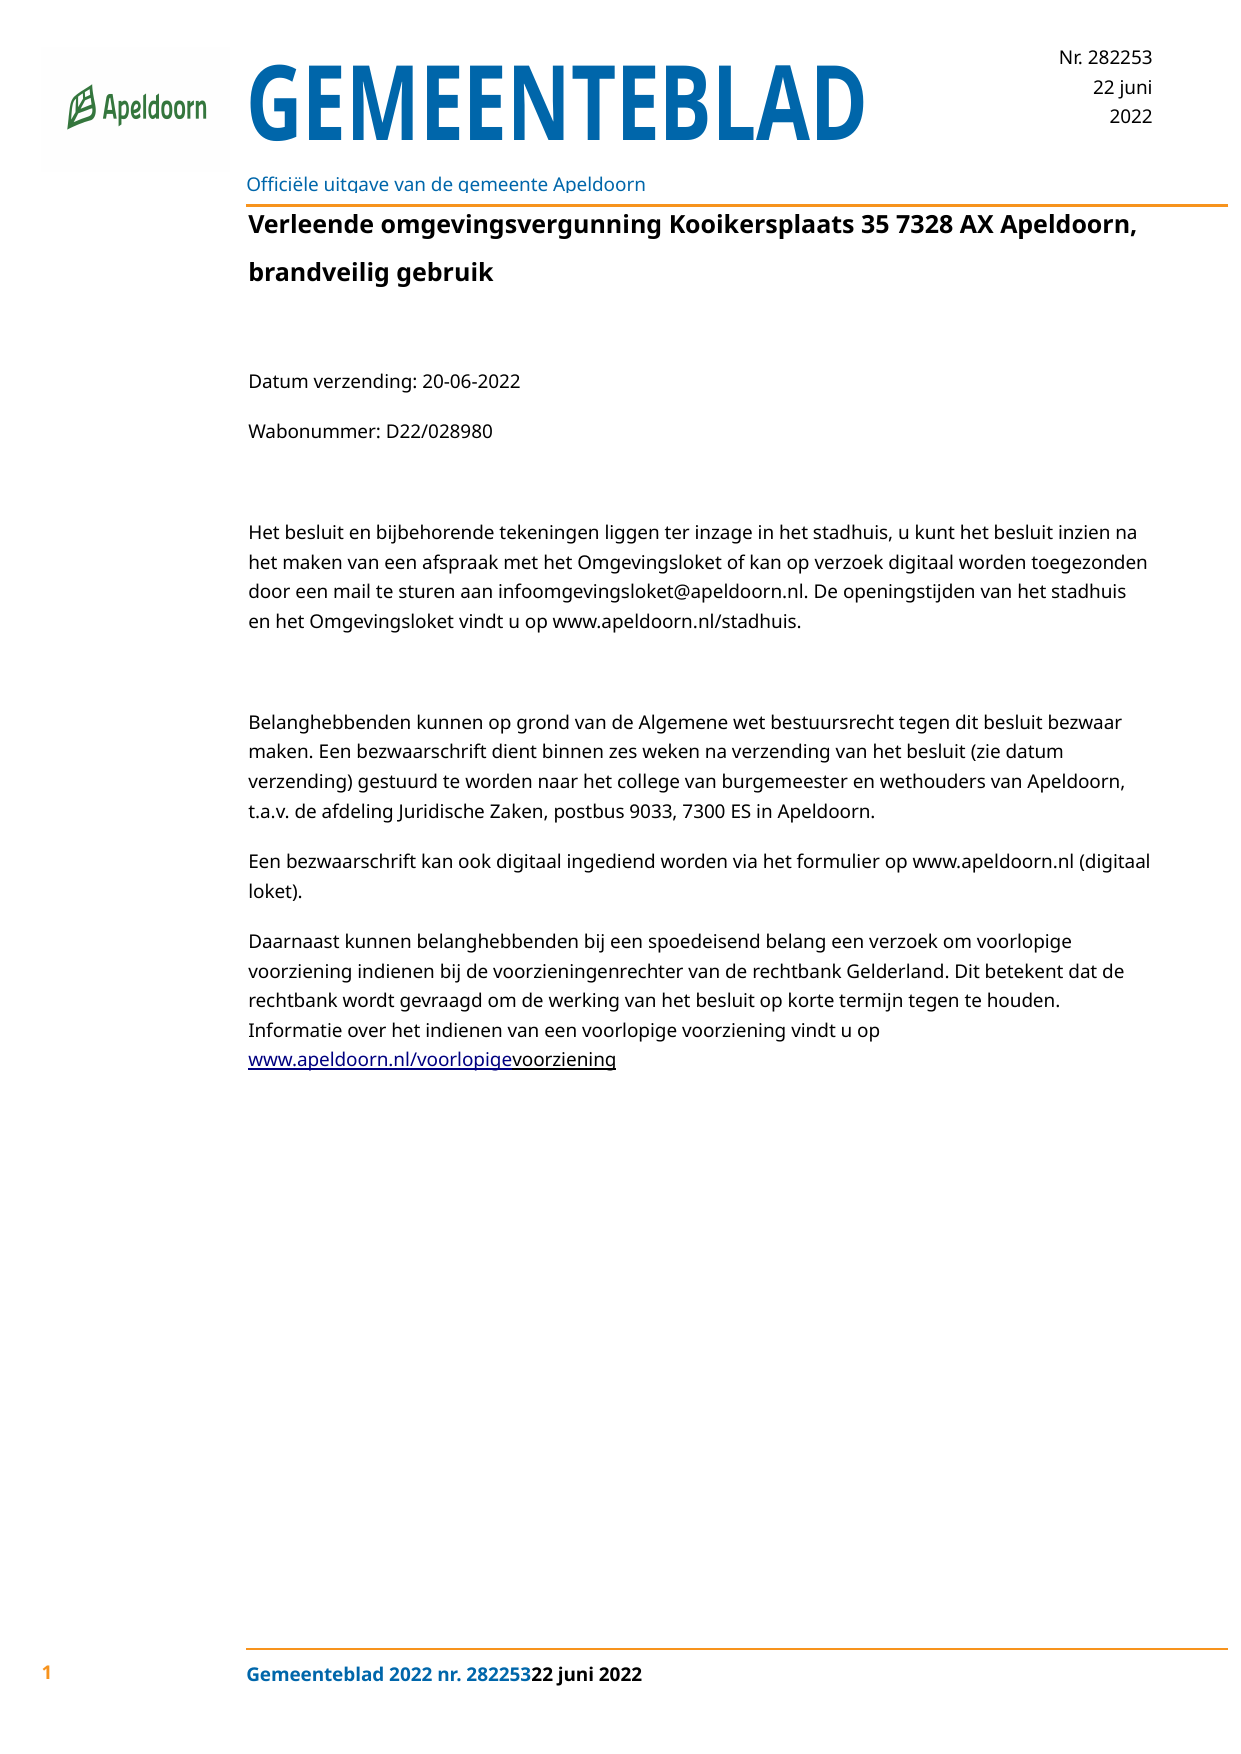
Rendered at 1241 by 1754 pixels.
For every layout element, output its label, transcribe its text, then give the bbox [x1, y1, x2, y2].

text Datum verzending: 20-06-2022 [248, 368, 1152, 394]
text Verleende omgevingsvergunning Kooikersplaats 35 7328 AX Apeldoorn, brandveilig gebruik [248, 207, 1152, 288]
picture [41, 47, 231, 172]
text Belanghebbenden kunnen op grond van de Algemene wet bestuursrecht tegen dit besluit bezwaar maken. Een bezwaarschrift dient binnen zes weken na verzending van het besluit (zie datum verzending) gestuurd te worden naar het college van burgemeester en wethouders van Apeldoorn, t.a.v. de afdeling Juridische Zaken, postbus 9033, 7300 ES in Apeldoorn. [248, 709, 1152, 824]
text Wabonummer: D22/028980 [248, 419, 1152, 444]
text Het besluit en bijbehorende tekeningen liggen ter inzage in het stadhuis, u kunt het besluit inzien na het maken van een afspraak met het Omgevingsloket of kan op verzoek digitaal worden toegezonden door een mail te sturen aan infoomgevingsloket@apeldoorn.nl. De openingstijden van het stadhuis en het Omgevingsloket vindt u op www.apeldoorn.nl/stadhuis. [248, 519, 1152, 634]
text Een bezwaarschrift kan ook digitaal ingediend worden via het formulier op www.apeldoorn.nl (digitaal loket). [248, 848, 1152, 904]
text Daarnaast kunnen belanghebbenden bij een spoedeisend belang een verzoek om voorlopige voorziening indienen bij de voorzieningenrechter van de rechtbank Gelderland. Dit betekent dat de rechtbank wordt gevraagd om de werking van het besluit op korte termijn tegen te houden. Informatie over het indienen van een voorlopige voorziening vindt u op www.apeldoorn.nl/voorlopigevoorziening [248, 928, 1152, 1072]
